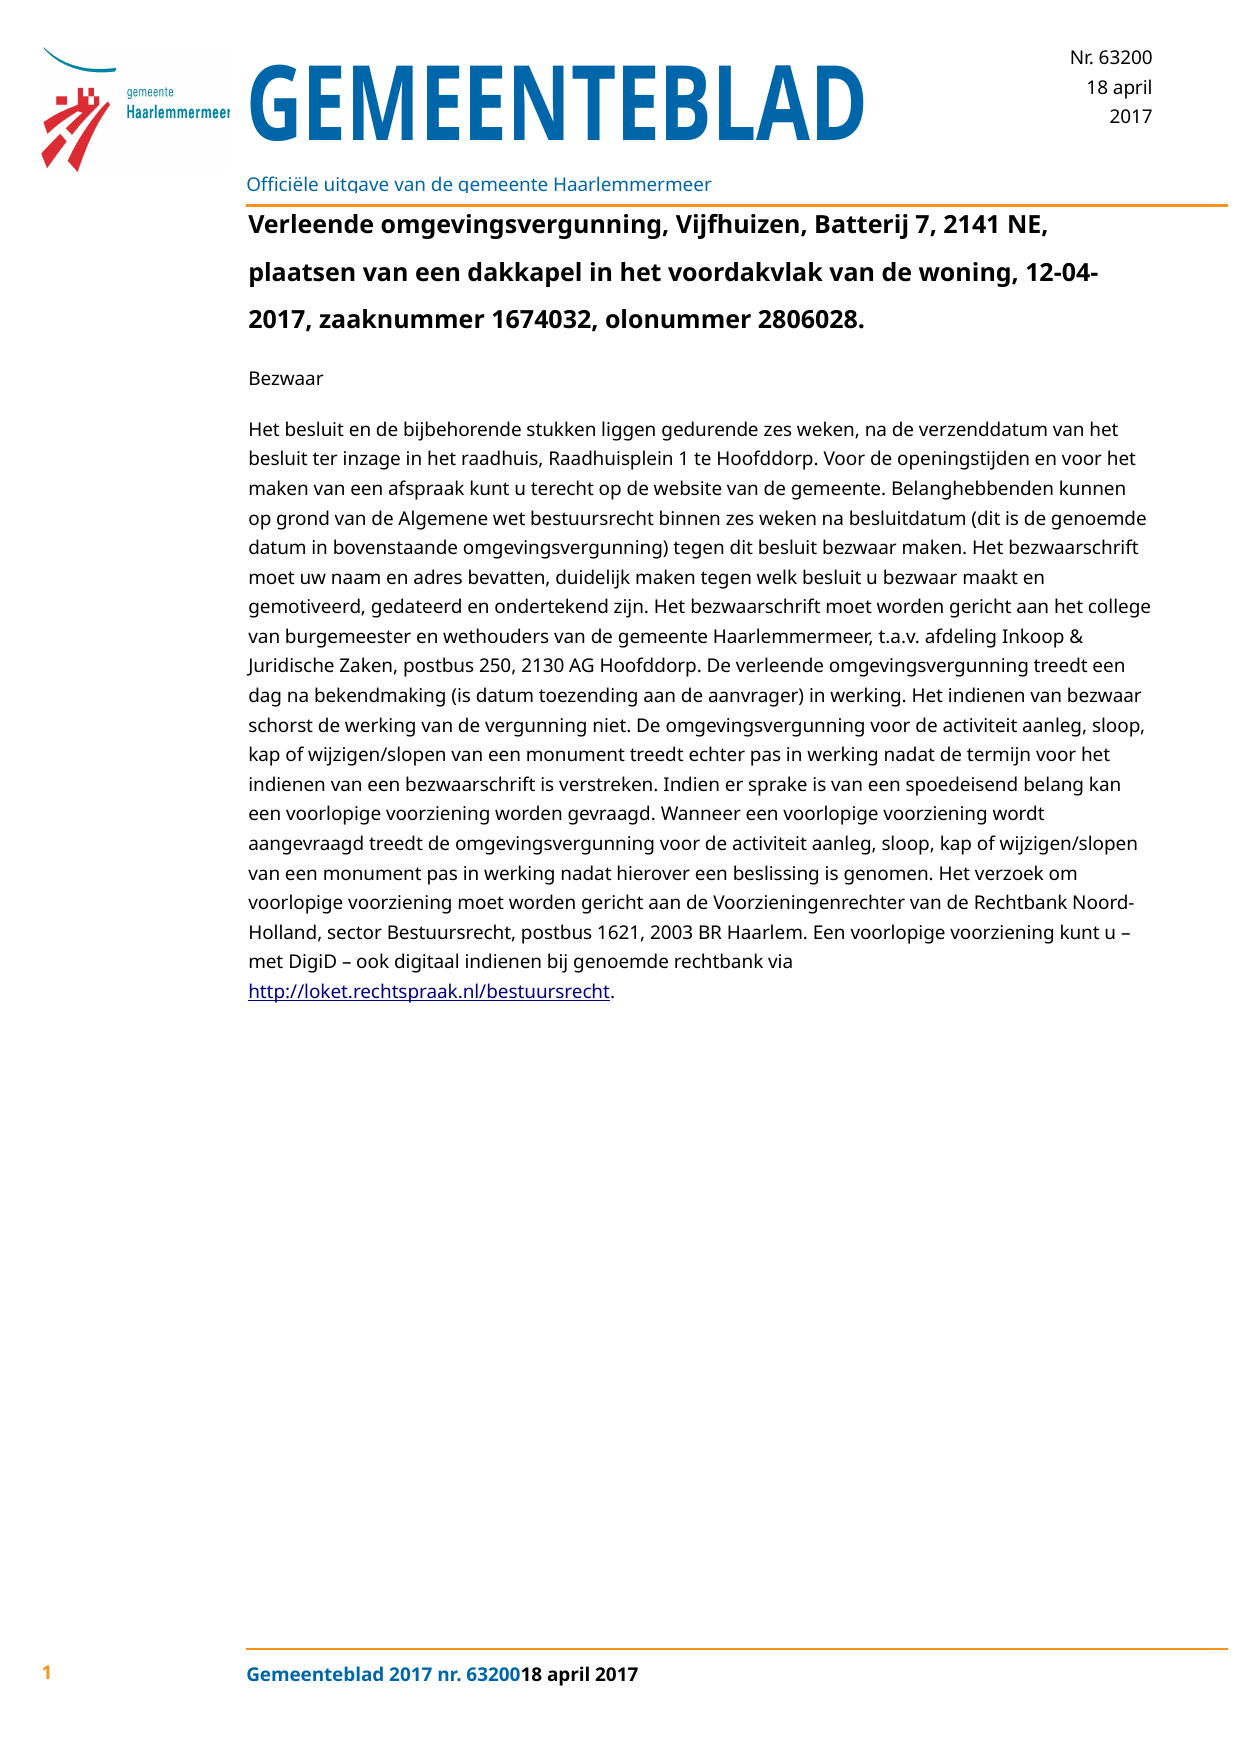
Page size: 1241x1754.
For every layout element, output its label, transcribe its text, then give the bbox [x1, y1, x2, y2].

text Bezwaar [248, 366, 1152, 391]
picture [41, 47, 231, 172]
text Verleende omgevingsvergunning, Vijfhuizen, Batterij 7, 2141 NE, plaatsen van een dakkapel in het voordakvlak van de woning, 12-04-2017, zaaknummer 1674032, olonummer 2806028. [248, 207, 1152, 336]
text Het besluit en de bijbehorende stukken liggen gedurende zes weken, na de verzenddatum van het besluit ter inzage in het raadhuis, Raadhuisplein 1 te Hoofddorp. Voor de openingstijden en voor het maken van een afspraak kunt u terecht op de website van de gemeente. Belanghebbenden kunnen op grond van de Algemene wet bestuursrecht binnen zes weken na besluitdatum (dit is de genoemde datum in bovenstaande omgevingsvergunning) tegen dit besluit bezwaar maken. Het bezwaarschrift moet uw naam en adres bevatten, duidelijk maken tegen welk besluit u bezwaar maakt en gemotiveerd, gedateerd en ondertekend zijn. Het bezwaarschrift moet worden gericht aan het college van burgemeester en wethouders van de gemeente Haarlemmermeer, t.a.v. afdeling Inkoop & Juridische Zaken, postbus 250, 2130 AG Hoofddorp. De verleende omgevingsvergunning treedt een dag na bekendmaking (is datum toezending aan de aanvrager) in werking. Het indienen van bezwaar schorst de werking van de vergunning niet. De omgevingsvergunning voor de activiteit aanleg, sloop, kap of wijzigen/slopen van een monument treedt echter pas in werking nadat de termijn voor het indienen van een bezwaarschrift is verstreken. Indien er sprake is van een spoedeisend belang kan een voorlopige voorziening worden gevraagd. Wanneer een voorlopige voorziening wordt aangevraagd treedt de omgevingsvergunning voor de activiteit aanleg, sloop, kap of wijzigen/slopen van een monument pas in werking nadat hierover een beslissing is genomen. Het verzoek om voorlopige voorziening moet worden gericht aan de Voorzieningenrechter van de Rechtbank Noord-Holland, sector Bestuursrecht, postbus 1621, 2003 BR Haarlem. Een voorlopige voorziening kunt u – met DigiD – ook digitaal indienen bij genoemde rechtbank via http://loket.rechtspraak.nl/bestuursrecht. [248, 416, 1152, 1004]
